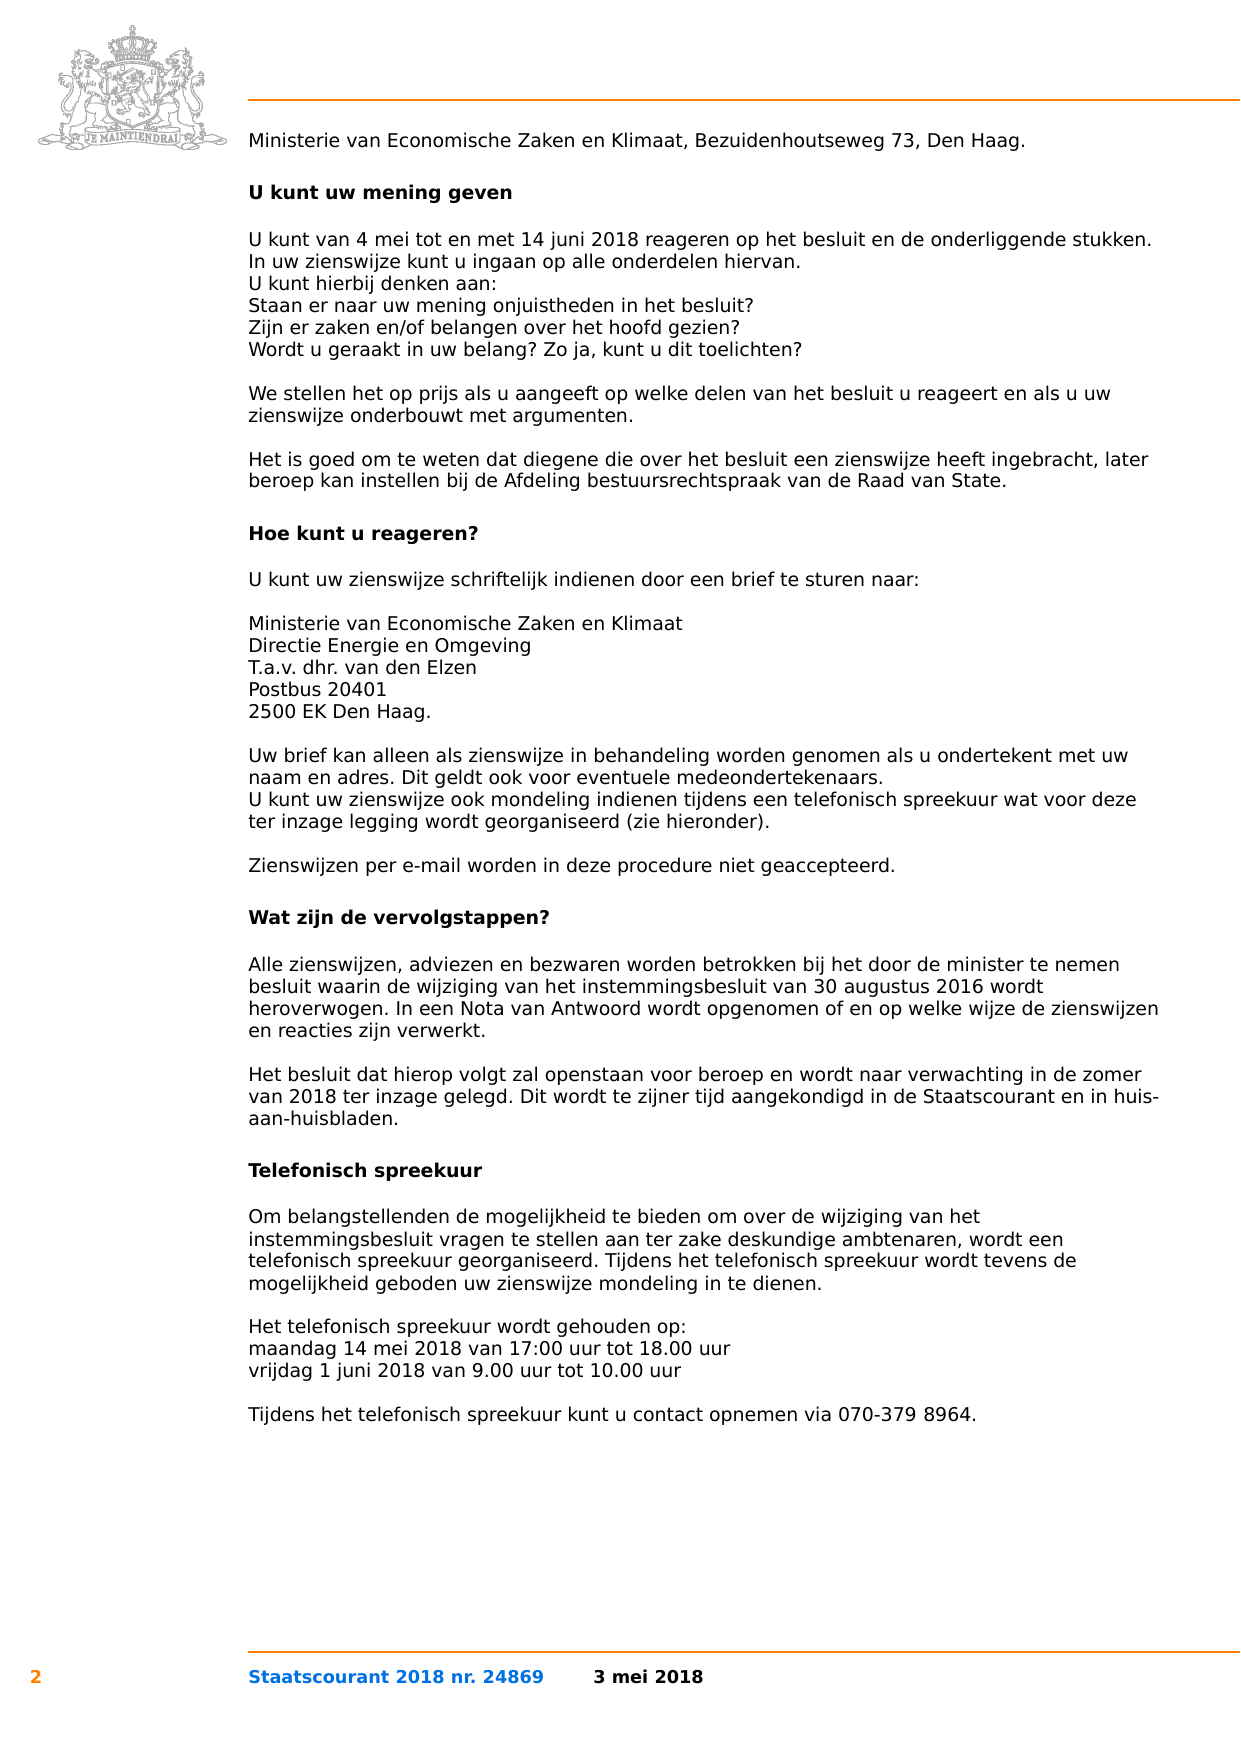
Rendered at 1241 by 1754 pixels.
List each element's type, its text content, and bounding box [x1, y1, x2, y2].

text Zijn er zaken en/of belangen over het hoofd gezien? [248, 317, 1163, 339]
text Directie Energie en Omgeving [248, 635, 1163, 657]
text Zienswijzen per e-mail worden in deze procedure niet geaccepteerd. [248, 855, 1163, 877]
text Om belangstellenden de mogelijkheid te bieden om over de wijziging van het instemmingsbesluit vragen te stellen aan ter zake deskundige ambtenaren, wordt een telefonisch spreekuur georganiseerd. Tijdens het telefonisch spreekuur wordt tevens de mogelijkheid geboden uw zienswijze mondeling in te dienen. [248, 1206, 1163, 1294]
text 2500 EK Den Haag. [248, 701, 1163, 723]
text Wordt u geraakt in uw belang? Zo ja, kunt u dit toelichten? [248, 339, 1163, 361]
text U kunt van 4 mei tot en met 14 juni 2018 reageren op het besluit en de onderliggende stukken. In uw zienswijze kunt u ingaan op alle onderdelen hiervan. [248, 229, 1163, 273]
text Alle zienswijzen, adviezen en bezwaren worden betrokken bij het door de minister te nemen besluit waarin de wijziging van het instemmingsbesluit van 30 augustus 2016 wordt heroverwogen. In een Nota van Antwoord wordt opgenomen of en op welke wijze de zienswijzen en reacties zijn verwerkt. [248, 954, 1163, 1042]
text Het is goed om te weten dat diegene die over het besluit een zienswijze heeft ingebracht, later beroep kan instellen bij de Afdeling bestuursrechtspraak van de Raad van State. [248, 448, 1163, 492]
picture [38, 25, 227, 150]
text Ministerie van Economische Zaken en Klimaat, Bezuidenhoutseweg 73, Den Haag. [248, 130, 1163, 152]
text U kunt uw zienswijze schriftelijk indienen door een brief te sturen naar: [248, 569, 1163, 591]
text Postbus 20401 [248, 679, 1163, 701]
text Tijdens het telefonisch spreekuur kunt u contact opnemen via 070-379 8964. [248, 1404, 1163, 1426]
text Het besluit dat hierop volgt zal openstaan voor beroep en wordt naar verwachting in de zomer van 2018 ter inzage gelegd. Dit wordt te zijner tijd aangekondigd in de Staatscourant en in huis-aan-huisbladen. [248, 1063, 1163, 1129]
text Staan er naar uw mening onjuistheden in het besluit? [248, 295, 1163, 317]
text Het telefonisch spreekuur wordt gehouden op: [248, 1316, 1163, 1338]
subtitle U kunt uw mening geven [248, 182, 1163, 204]
text U kunt hierbij denken aan: [248, 273, 1163, 295]
text Ministerie van Economische Zaken en Klimaat [248, 613, 1163, 635]
text T.a.v. dhr. van den Elzen [248, 657, 1163, 679]
text maandag 14 mei 2018 van 17:00 uur tot 18.00 uur [248, 1338, 1163, 1360]
subtitle Hoe kunt u reageren? [248, 522, 1163, 544]
subtitle Telefonisch spreekuur [248, 1159, 1163, 1181]
text U kunt uw zienswijze ook mondeling indienen tijdens een telefonisch spreekuur wat voor deze ter inzage legging wordt georganiseerd (zie hieronder). [248, 789, 1163, 833]
subtitle Wat zijn de vervolgstappen? [248, 907, 1163, 929]
text Uw brief kan alleen als zienswijze in behandeling worden genomen als u ondertekent met uw naam en adres. Dit geldt ook voor eventuele medeondertekenaars. [248, 745, 1163, 789]
text vrijdag 1 juni 2018 van 9.00 uur tot 10.00 uur [248, 1360, 1163, 1382]
text We stellen het op prijs als u aangeeft op welke delen van het besluit u reageert en als u uw zienswijze onderbouwt met argumenten. [248, 383, 1163, 427]
